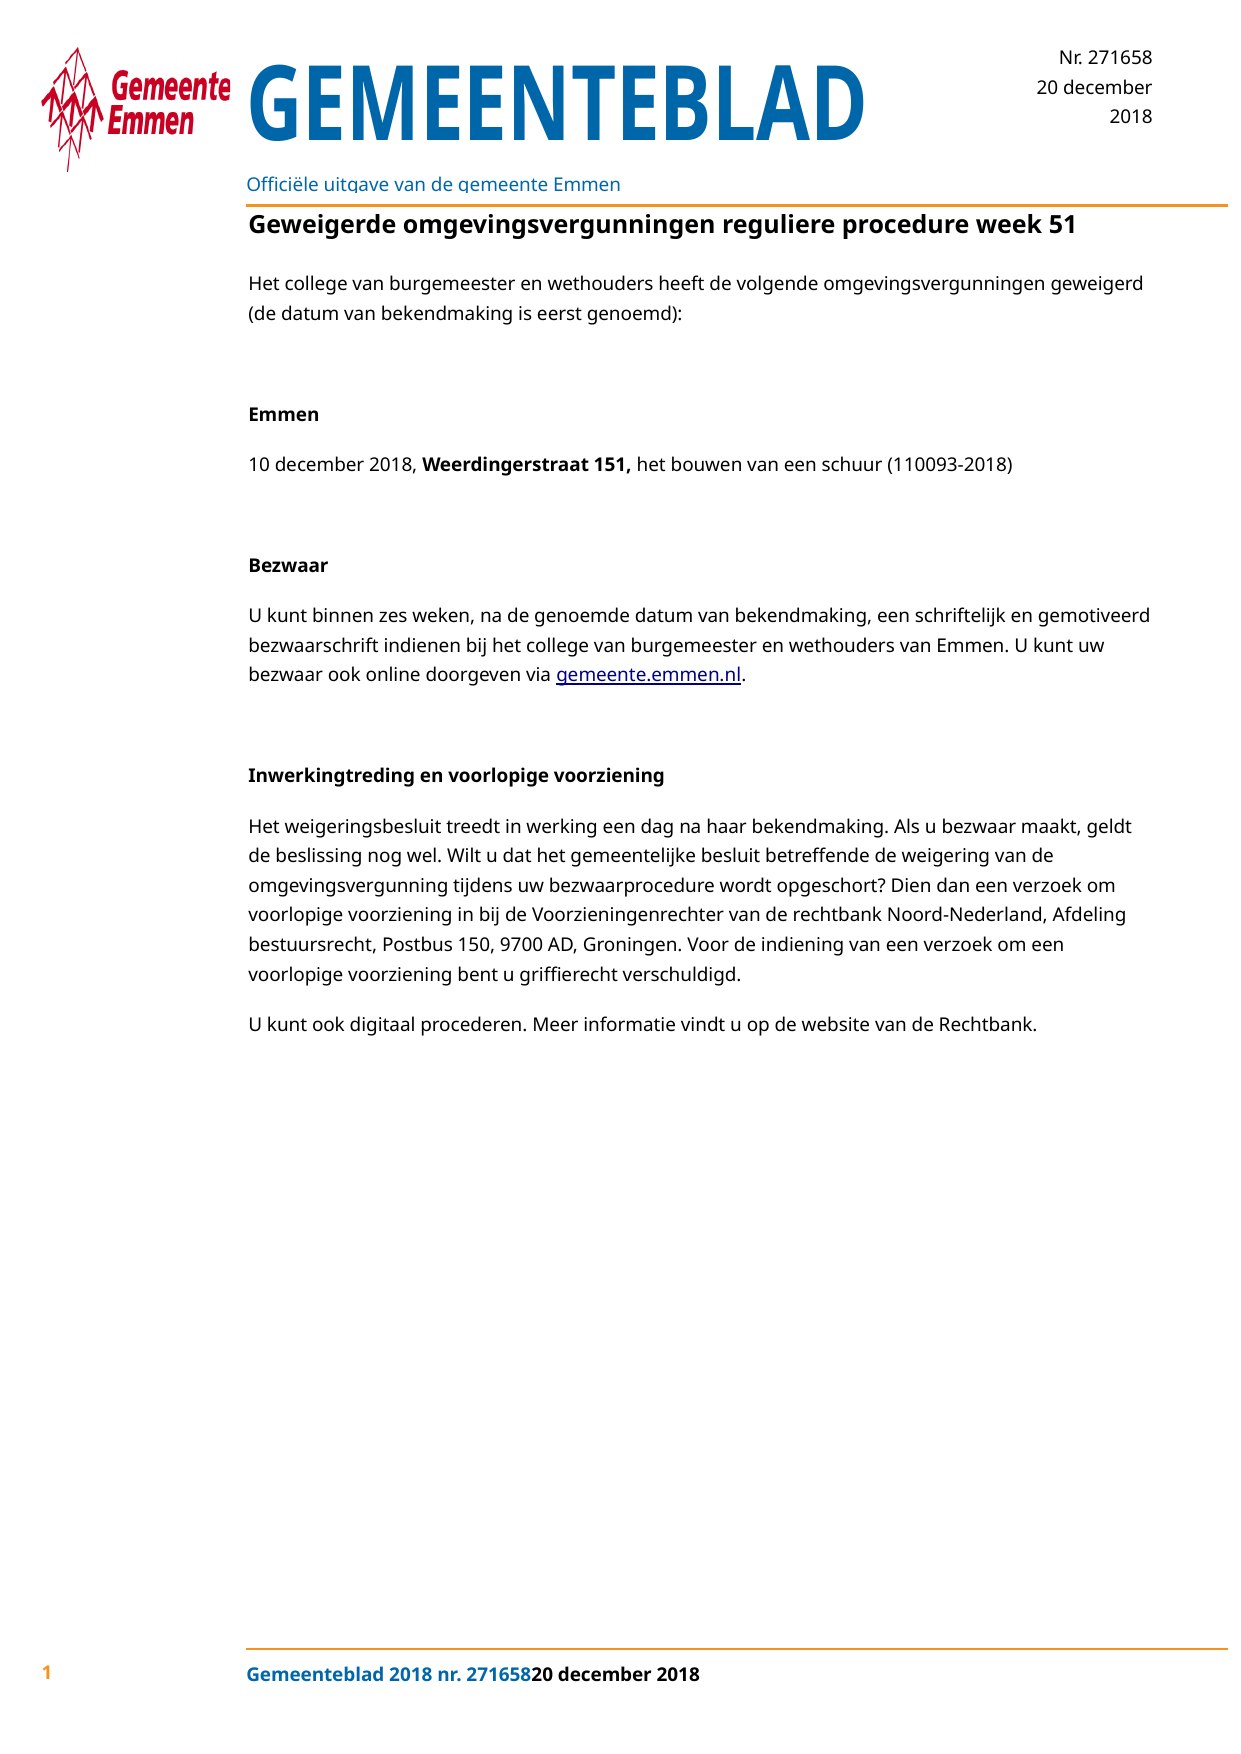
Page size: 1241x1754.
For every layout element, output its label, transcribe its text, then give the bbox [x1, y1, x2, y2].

text Inwerkingtreding en voorlopige voorziening [248, 762, 1152, 788]
text Het weigeringsbesluit treedt in werking een dag na haar bekendmaking. Als u bezwaar maakt, geldt de beslissing nog wel. Wilt u dat het gemeentelijke besluit betreffende de weigering van de omgevingsvergunning tijdens uw bezwaarprocedure wordt opgeschort? Dien dan een verzoek om voorlopige voorziening in bij de Voorzieningenrechter van de rechtbank Noord-Nederland, Afdeling bestuursrecht, Postbus 150, 9700 AD, Groningen. Voor de indiening van een verzoek om een voorlopige voorziening bent u griffierecht verschuldigd. [248, 813, 1152, 986]
text U kunt ook digitaal procederen. Meer informatie vindt u op de website van de Rechtbank. [248, 1011, 1152, 1037]
picture [41, 47, 231, 172]
text Bezwaar [248, 552, 1152, 578]
text 10 december 2018, Weerdingerstraat 151, het bouwen van een schuur (110093-2018) [248, 451, 1152, 477]
text U kunt binnen zes weken, na de genoemde datum van bekendmaking, een schriftelijk en gemotiveerd bezwaarschrift indienen bij het college van burgemeester en wethouders van Emmen. U kunt uw bezwaar ook online doorgeven via gemeente.emmen.nl. [248, 602, 1152, 687]
text Het college van burgemeester en wethouders heeft de volgende omgevingsvergunningen geweigerd (de datum van bekendmaking is eerst genoemd): [248, 270, 1152, 326]
text Geweigerde omgevingsvergunningen reguliere procedure week 51 [248, 207, 1152, 241]
text Emmen [248, 401, 1152, 426]
